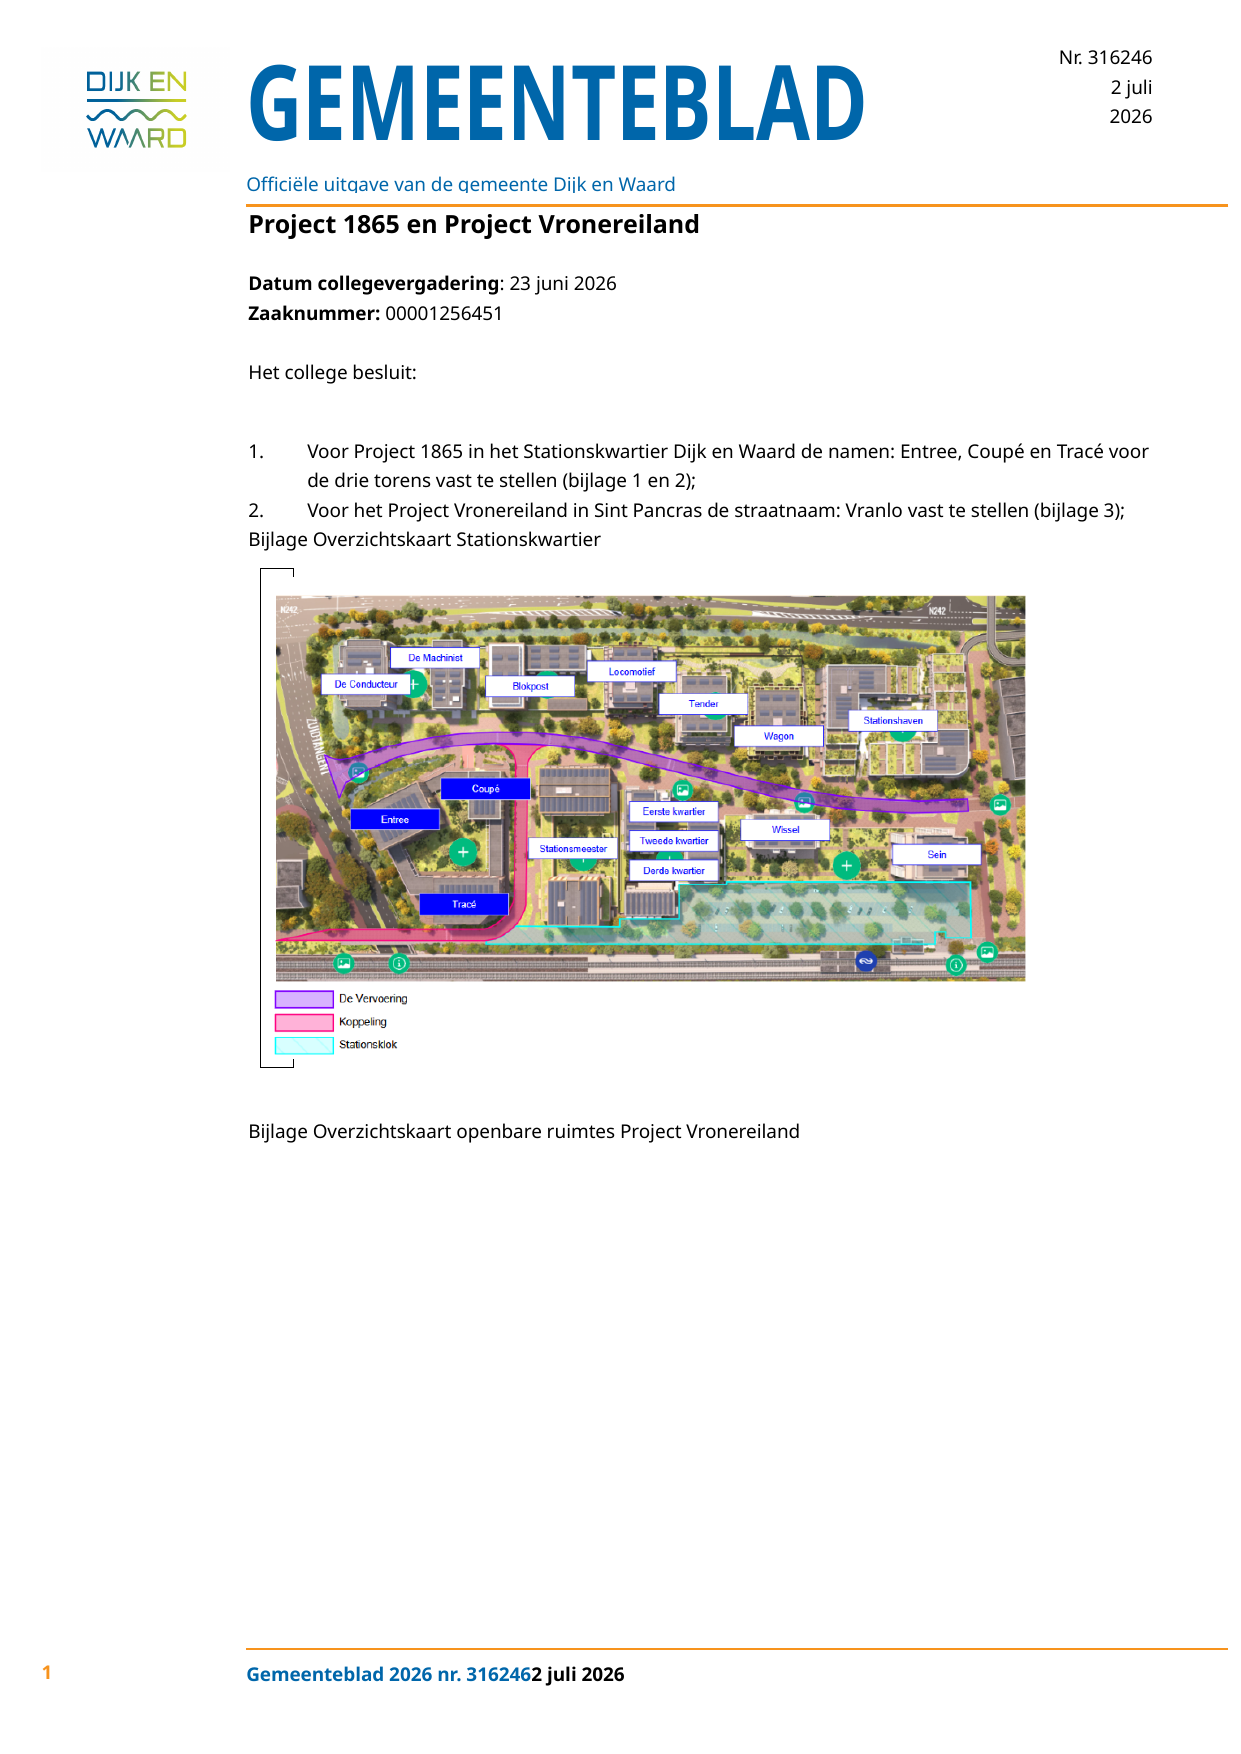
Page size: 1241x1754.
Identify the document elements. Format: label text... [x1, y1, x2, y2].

text Project 1865 en Project Vronereiland [248, 207, 1152, 241]
picture [268, 577, 1037, 1059]
picture [41, 47, 231, 172]
list Voor Project 1865 in het Stationskwartier Dijk en Waard de namen: Entree, Coupé en Tracé voor de drie torens vast te stellen (bijlage 1 en 2); [248, 438, 1152, 493]
list Voor het Project Vronereiland in Sint Pancras de straatnaam: Vranlo vast te stellen (bijlage 3); [248, 497, 1152, 523]
text Zaaknummer: 00001256451 [248, 300, 1152, 326]
text Het college besluit: [248, 359, 1152, 385]
text Datum collegevergadering: 23 juni 2026 [248, 270, 1152, 296]
text Bijlage Overzichtskaart openbare ruimtes Project Vronereiland [248, 1118, 1152, 1144]
text Bijlage Overzichtskaart Stationskwartier [248, 527, 1152, 552]
